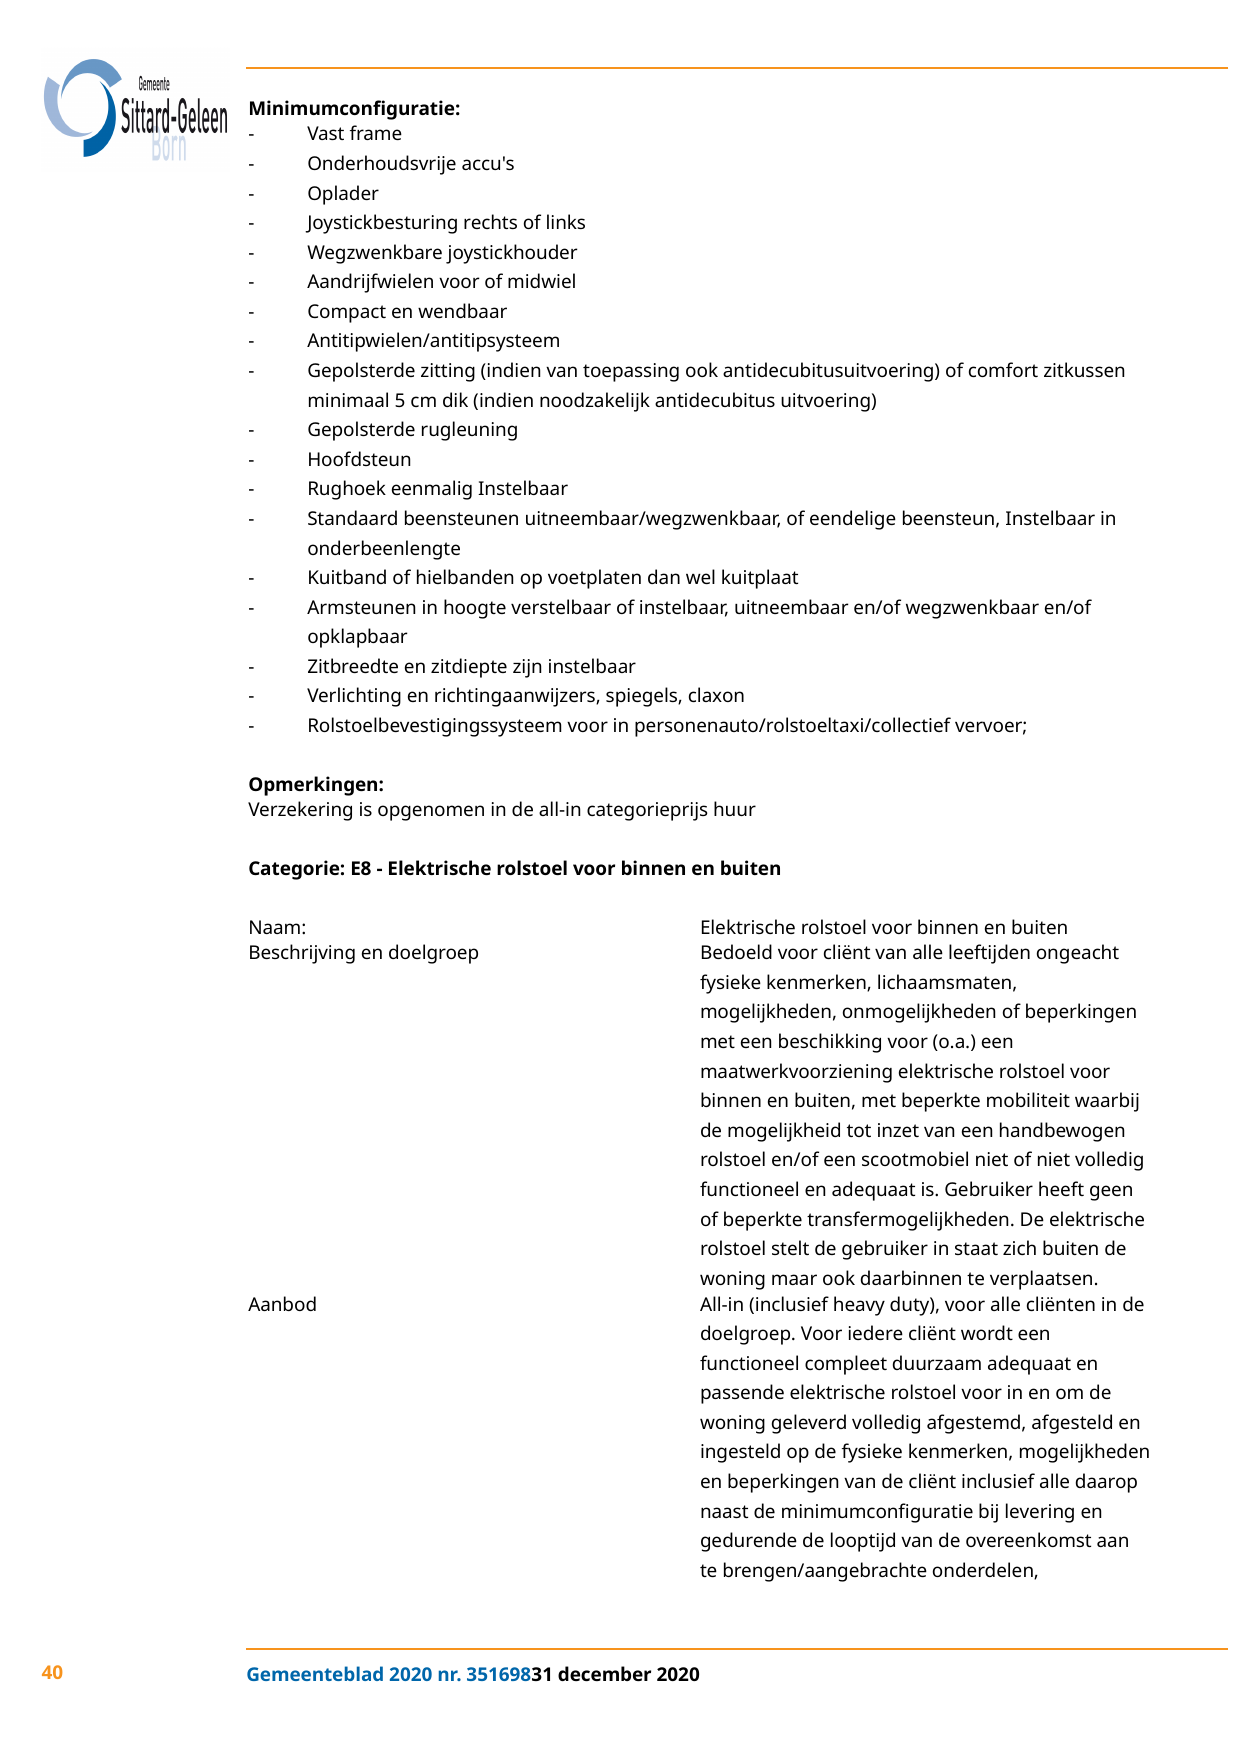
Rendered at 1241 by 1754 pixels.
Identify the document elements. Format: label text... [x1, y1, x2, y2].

table_cell All-in (inclusief heavy duty), voor alle cliënten in de doelgroep. Voor iedere cliënt wordt een functioneel compleet duurzaam adequaat en passende elektrische rolstoel voor in en om de woning geleverd volledig afgestemd, afgesteld en ingesteld op de fysieke kenmerken, mogelijkheden en beperkingen van de cliënt inclusief alle daarop naast de minimumconfiguratie bij levering en gedurende de looptijd van de overeenkomst aan te brengen/aangebrachte onderdelen, [700, 1291, 1152, 1583]
table_cell Vast frame Onderhoudsvrije accu's Oplader Joystickbesturing rechts of links Wegzwenkbare joystickhouder Aandrijfwielen voor of midwiel Compact en wendbaar Antitipwielen/antitipsysteem Gepolsterde zitting (indien van toepassing ook antidecubitusuitvoering) of comfort zitkussen minimaal 5 cm dik (indien noodzakelijk antidecubitus uitvoering) Gepolsterde rugleuning Hoofdsteun Rughoek eenmalig Instelbaar Standaard beensteunen uitneembaar/wegzwenkbaar, of eendelige beensteun, Instelbaar in onderbeenlengte Kuitband of hielbanden op voetplaten dan wel kuitplaat Armsteunen in hoogte verstelbaar of instelbaar, uitneembaar en/of wegzwenkbaar en/of opklapbaar Zitbreedte en zitdiepte zijn instelbaar Verlichting en richtingaanwijzers, spiegels, claxon Rolstoelbevestigingssysteem voor in personenauto/rolstoeltaxi/collectief vervoer; [248, 121, 1152, 738]
table_header Naam: [248, 914, 700, 939]
table_cell Verzekering is opgenomen in de all-in categorieprijs huur [248, 797, 1152, 822]
table_header Elektrische rolstoel voor binnen en buiten [700, 914, 1152, 939]
table_cell Beschrijving en doelgroep [248, 940, 700, 1291]
table_header Minimumconfiguratie: [248, 95, 1152, 121]
table_cell Aanbod [248, 1291, 700, 1583]
picture [41, 47, 231, 172]
table_cell Bedoeld voor cliënt van alle leeftijden ongeacht fysieke kenmerken, lichaamsmaten, mogelijkheden, onmogelijkheden of beperkingen met een beschikking voor (o.a.) een maatwerkvoorziening elektrische rolstoel voor binnen en buiten, met beperkte mobiliteit waarbij de mogelijkheid tot inzet van een handbewogen rolstoel en/of een scootmobiel niet of niet volledig functioneel en adequaat is. Gebruiker heeft geen of beperkte transfermogelijkheden. De elektrische rolstoel stelt de gebruiker in staat zich buiten de woning maar ook daarbinnen te verplaatsen. [700, 940, 1152, 1291]
table_header Categorie: E8 - Elektrische rolstoel voor binnen en buiten [248, 855, 1152, 881]
table_header Opmerkingen: [248, 771, 1152, 797]
